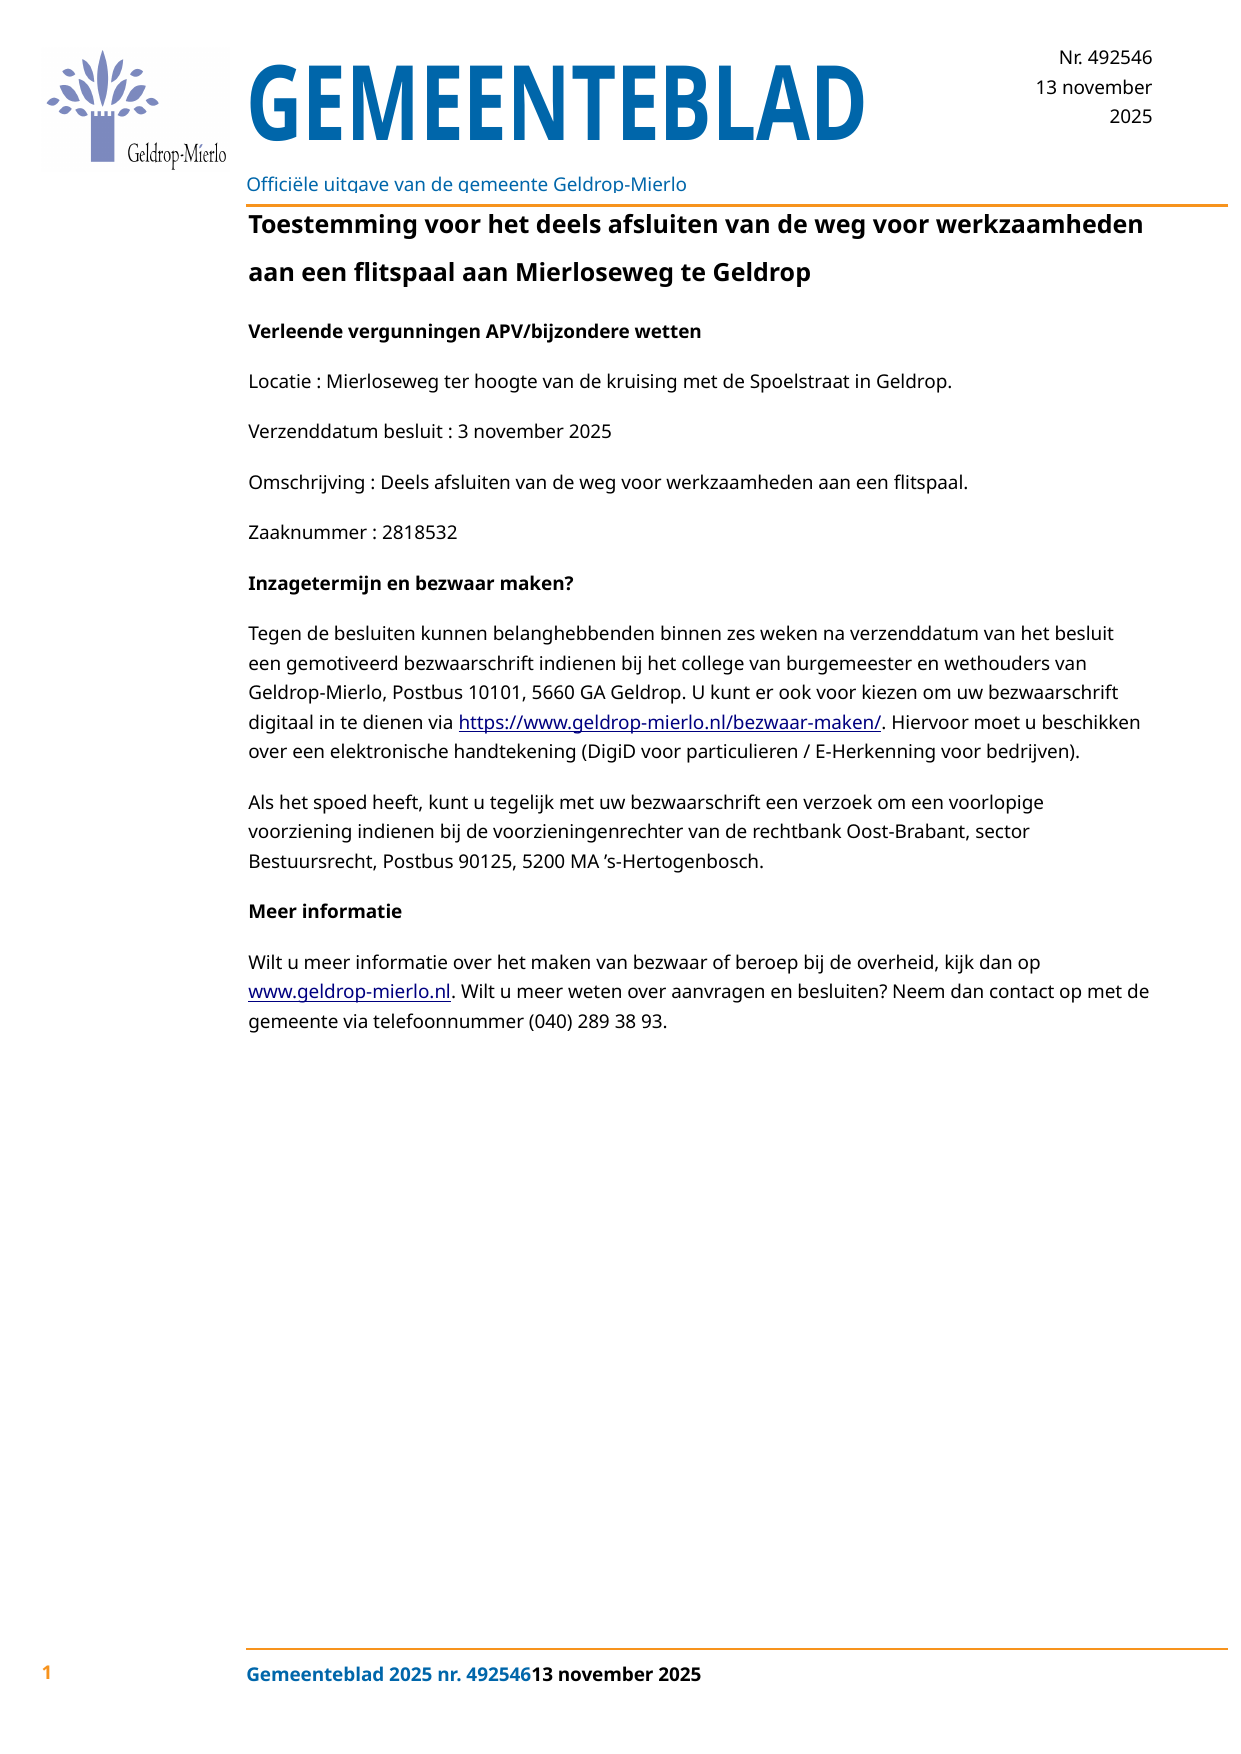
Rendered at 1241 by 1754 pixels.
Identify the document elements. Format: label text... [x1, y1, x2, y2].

text Verzenddatum besluit : 3 november 2025 [248, 419, 1152, 444]
text Locatie : Mierloseweg ter hoogte van de kruising met de Spoelstraat in Geldrop. [248, 368, 1152, 394]
text Verleende vergunningen APV/bijzondere wetten [248, 318, 1152, 344]
text Als het spoed heeft, kunt u tegelijk met uw bezwaarschrift een verzoek om een voorlopige voorziening indienen bij de voorzieningenrechter van de rechtbank Oost-Brabant, sector Bestuursrecht, Postbus 90125, 5200 MA ’s-Hertogenbosch. [248, 789, 1152, 874]
text Tegen de besluiten kunnen belanghebbenden binnen zes weken na verzenddatum van het besluit een gemotiveerd bezwaarschrift indienen bij het college van burgemeester en wethouders van Geldrop-Mierlo, Postbus 10101, 5660 GA Geldrop. U kunt er ook voor kiezen om uw bezwaarschrift digitaal in te dienen via https://www.geldrop-mierlo.nl/bezwaar-maken/. Hiervoor moet u beschikken over een elektronische handtekening (DigiD voor particulieren / E-Herkenning voor bedrijven). [248, 620, 1152, 764]
text Inzagetermijn en bezwaar maken? [248, 570, 1152, 596]
picture [41, 47, 231, 172]
text Meer informatie [248, 899, 1152, 924]
text Omschrijving : Deels afsluiten van de weg voor werkzaamheden aan een flitspaal. [248, 469, 1152, 495]
text Toestemming voor het deels afsluiten van de weg voor werkzaamheden aan een flitspaal aan Mierloseweg te Geldrop [248, 207, 1152, 288]
text Wilt u meer informatie over het maken van bezwaar of beroep bij de overheid, kijk dan op www.geldrop-mierlo.nl. Wilt u meer weten over aanvragen en besluiten? Neem dan contact op met de gemeente via telefoonnummer (040) 289 38 93. [248, 949, 1152, 1034]
text Zaaknummer : 2818532 [248, 519, 1152, 545]
